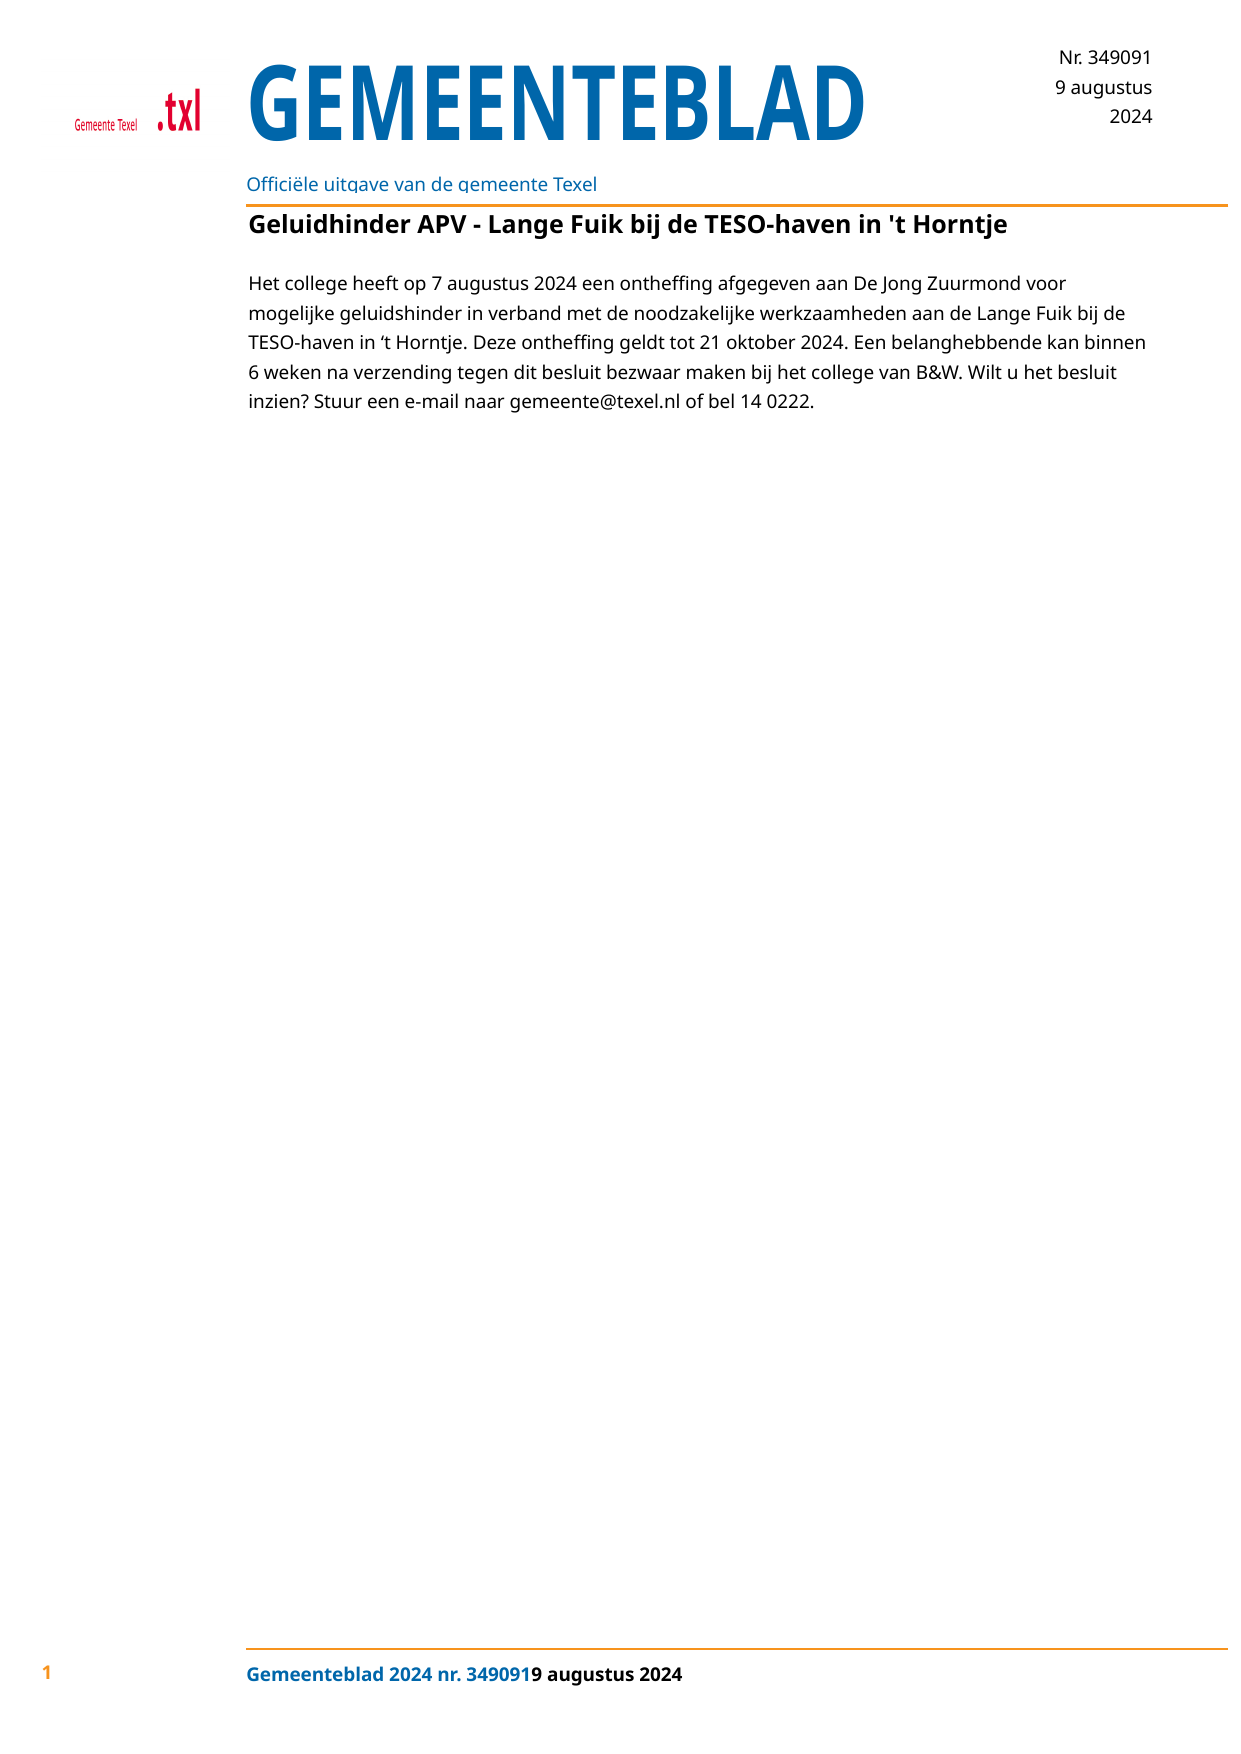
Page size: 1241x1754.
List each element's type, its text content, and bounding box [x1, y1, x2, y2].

picture [41, 47, 231, 172]
text Het college heeft op 7 augustus 2024 een ontheffing afgegeven aan De Jong Zuurmond voor mogelijke geluidshinder in verband met de noodzakelijke werkzaamheden aan de Lange Fuik bij de TESO-haven in ‘t Horntje. Deze ontheffing geldt tot 21 oktober 2024. Een belanghebbende kan binnen 6 weken na verzending tegen dit besluit bezwaar maken bij het college van B&W. Wilt u het besluit inzien? Stuur een e-mail naar gemeente@texel.nl of bel 14 0222. [248, 270, 1152, 414]
text Geluidhinder APV - Lange Fuik bij de TESO-haven in 't Horntje [248, 207, 1152, 241]
